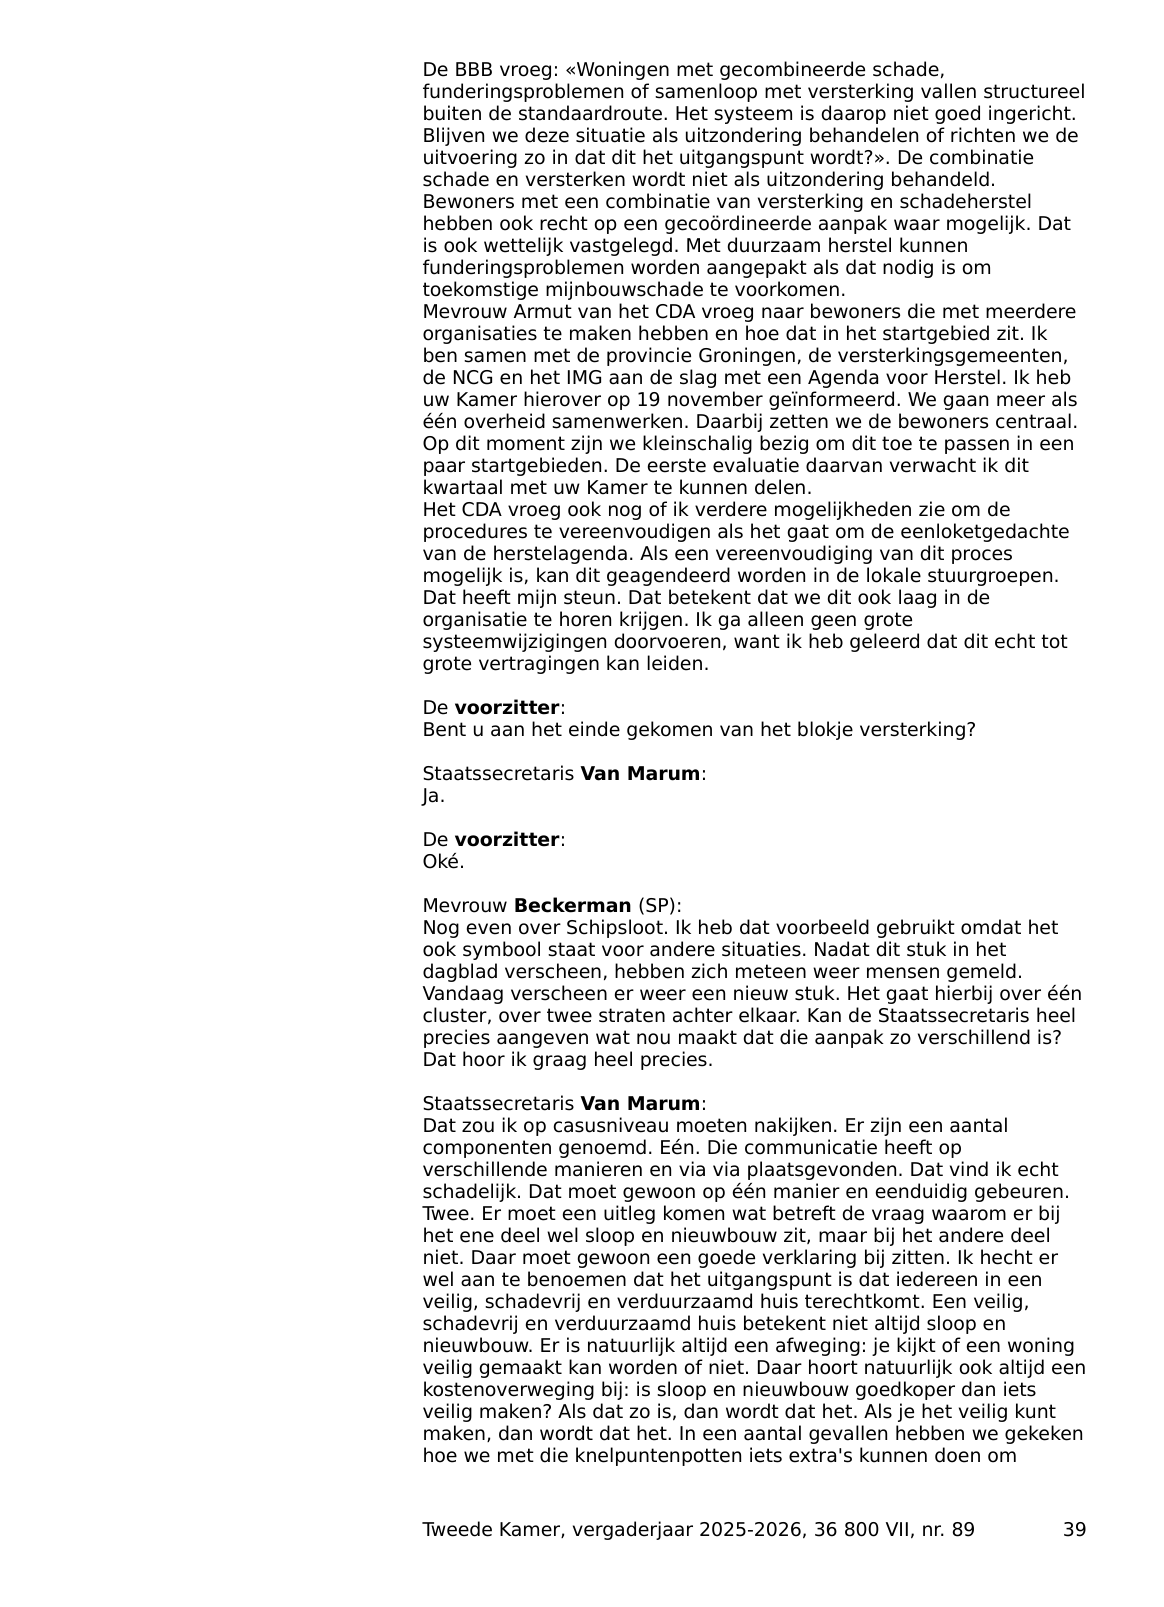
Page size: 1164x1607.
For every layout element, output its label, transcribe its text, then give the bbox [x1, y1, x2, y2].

text De voorzitter: [422, 697, 1087, 719]
text Nog even over Schipsloot. Ik heb dat voorbeeld gebruikt omdat het ook symbool staat voor andere situaties. Nadat dit stuk in het dagblad verscheen, hebben zich meteen weer mensen gemeld. Vandaag verscheen er weer een nieuw stuk. Het gaat hierbij over één cluster, over twee straten achter elkaar. Kan de Staatssecretaris heel precies aangeven wat nou maakt dat die aanpak zo verschillend is? Dat hoor ik graag heel precies. [422, 917, 1087, 1071]
text De voorzitter: [422, 829, 1087, 851]
text De BBB vroeg: «Woningen met gecombineerde schade, funderingsproblemen of samenloop met versterking vallen structureel buiten de standaardroute. Het systeem is daarop niet goed ingericht. Blijven we deze situatie als uitzondering behandelen of richten we de uitvoering zo in dat dit het uitgangspunt wordt?». De combinatie schade en versterken wordt niet als uitzondering behandeld. Bewoners met een combinatie van versterking en schadeherstel hebben ook recht op een gecoördineerde aanpak waar mogelijk. Dat is ook wettelijk vastgelegd. Met duurzaam herstel kunnen funderingsproblemen worden aangepakt als dat nodig is om toekomstige mijnbouwschade te voorkomen. [422, 59, 1087, 301]
text Oké. [422, 851, 1087, 873]
text Mevrouw Beckerman (SP): [422, 895, 1087, 917]
text Staatssecretaris Van Marum: [422, 1093, 1087, 1115]
text Staatssecretaris Van Marum: [422, 763, 1087, 785]
text Bent u aan het einde gekomen van het blokje versterking? [422, 719, 1087, 741]
text Ja. [422, 785, 1087, 807]
text Mevrouw Armut van het CDA vroeg naar bewoners die met meerdere organisaties te maken hebben en hoe dat in het startgebied zit. Ik ben samen met de provincie Groningen, de versterkingsgemeenten, de NCG en het IMG aan de slag met een Agenda voor Herstel. Ik heb uw Kamer hierover op 19 november geïnformeerd. We gaan meer als één overheid samenwerken. Daarbij zetten we de bewoners centraal. Op dit moment zijn we kleinschalig bezig om dit toe te passen in een paar startgebieden. De eerste evaluatie daarvan verwacht ik dit kwartaal met uw Kamer te kunnen delen. [422, 301, 1087, 499]
text Het CDA vroeg ook nog of ik verdere mogelijkheden zie om de procedures te vereenvoudigen als het gaat om de eenloketgedachte van de herstelagenda. Als een vereenvoudiging van dit proces mogelijk is, kan dit geagendeerd worden in de lokale stuurgroepen. Dat heeft mijn steun. Dat betekent dat we dit ook laag in de organisatie te horen krijgen. Ik ga alleen geen grote systeemwijzigingen doorvoeren, want ik heb geleerd dat dit echt tot grote vertragingen kan leiden. [422, 499, 1087, 674]
text Dat zou ik op casusniveau moeten nakijken. Er zijn een aantal componenten genoemd. Eén. Die communicatie heeft op verschillende manieren en via via plaatsgevonden. Dat vind ik echt schadelijk. Dat moet gewoon op één manier en eenduidig gebeuren. Twee. Er moet een uitleg komen wat betreft de vraag waarom er bij het ene deel wel sloop en nieuwbouw zit, maar bij het andere deel niet. Daar moet gewoon een goede verklaring bij zitten. Ik hecht er wel aan te benoemen dat het uitgangspunt is dat iedereen in een veilig, schadevrij en verduurzaamd huis terechtkomt. Een veilig, schadevrij en verduurzaamd huis betekent niet altijd sloop en nieuwbouw. Er is natuurlijk altijd een afweging: je kijkt of een woning veilig gemaakt kan worden of niet. Daar hoort natuurlijk ook altijd een kostenoverweging bij: is sloop en nieuwbouw goedkoper dan iets veilig maken? Als dat zo is, dan wordt dat het. Als je het veilig kunt maken, dan wordt dat het. In een aantal gevallen hebben we gekeken hoe we met die knelpuntenpotten iets extra's kunnen doen om [422, 1115, 1087, 1467]
